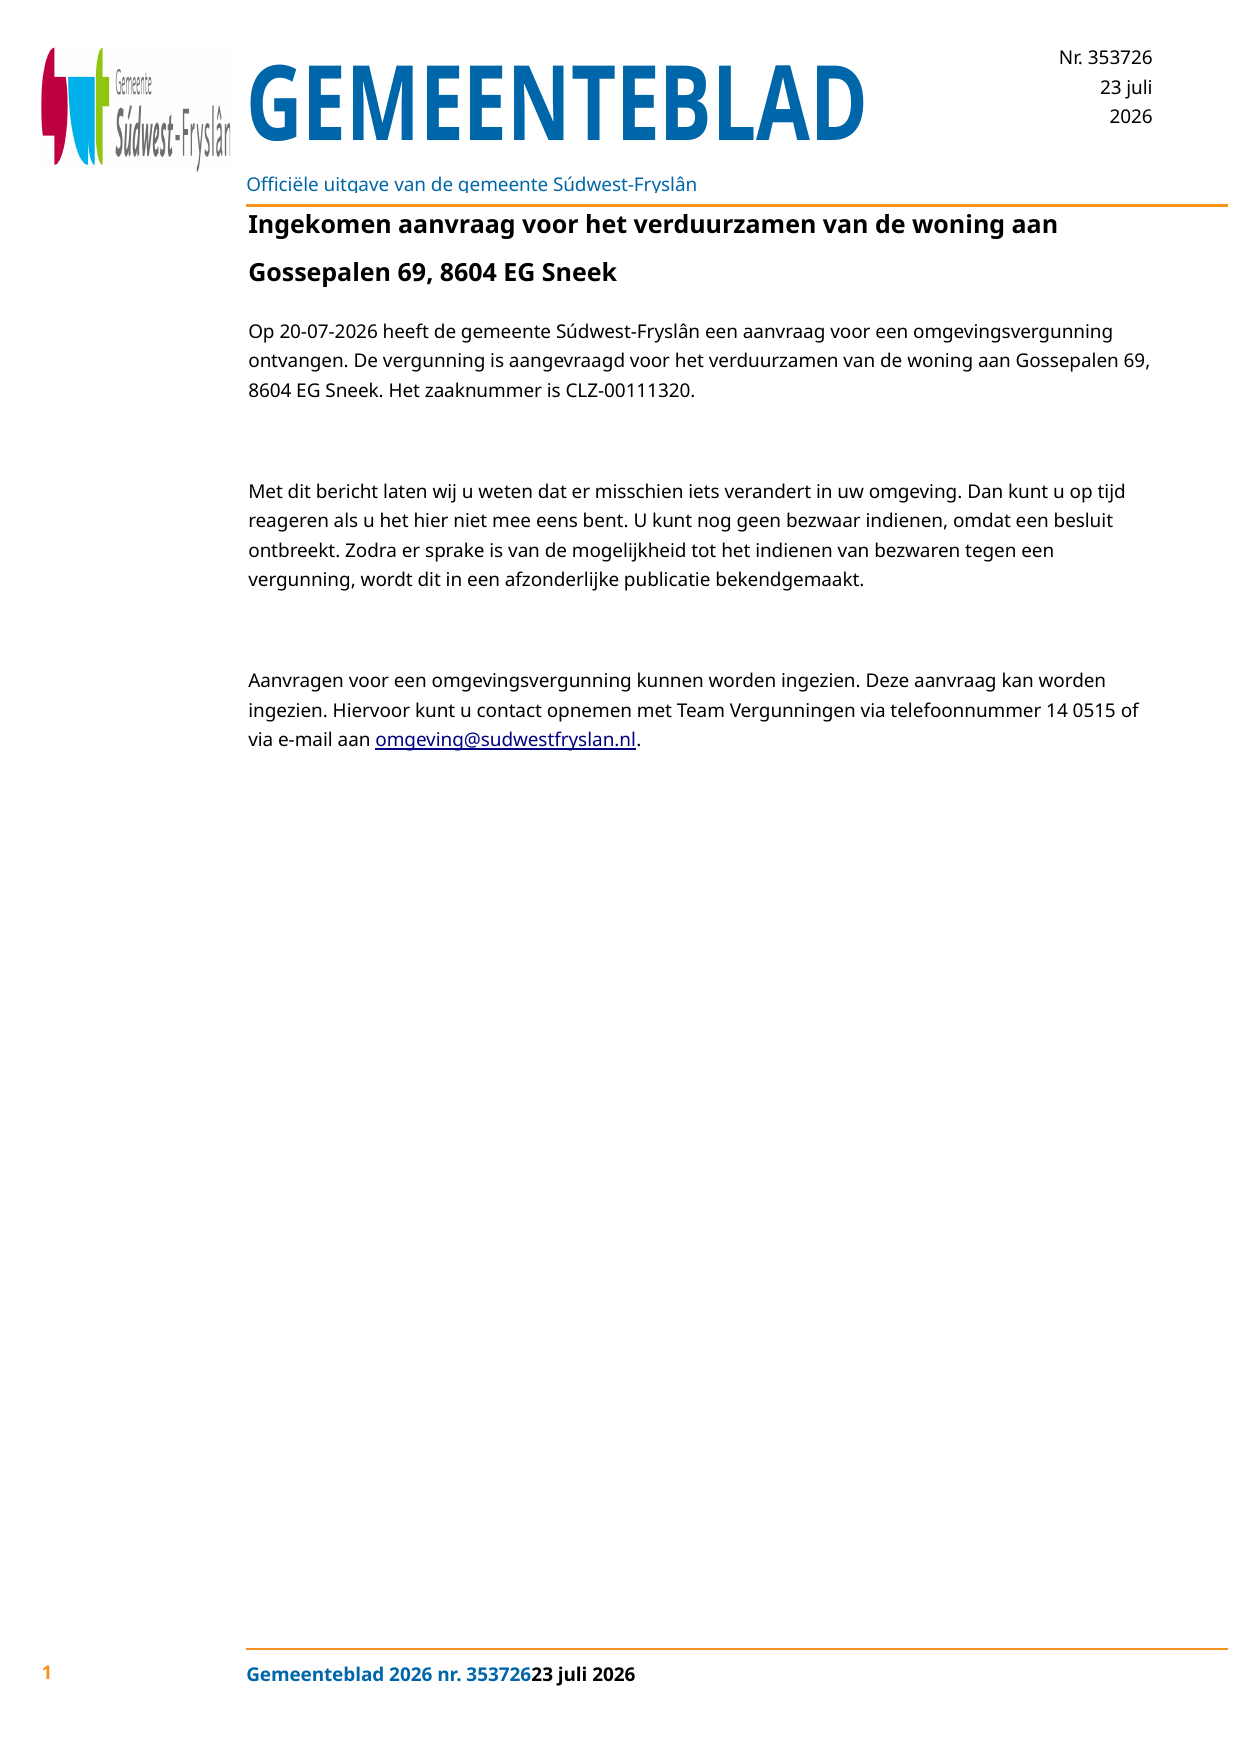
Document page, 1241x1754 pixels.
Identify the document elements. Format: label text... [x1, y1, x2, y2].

text Aanvragen voor een omgevingsvergunning kunnen worden ingezien. Deze aanvraag kan worden ingezien. Hiervoor kunt u contact opnemen met Team Vergunningen via telefoonnummer 14 0515 of via e-mail aan omgeving@sudwestfryslan.nl. [248, 667, 1152, 752]
picture [41, 47, 231, 172]
text Op 20-07-2026 heeft de gemeente Súdwest-Fryslân een aanvraag voor een omgevingsvergunning ontvangen. De vergunning is aangevraagd voor het verduurzamen van de woning aan Gossepalen 69, 8604 EG Sneek. Het zaaknummer is CLZ-00111320. [248, 318, 1152, 403]
text Ingekomen aanvraag voor het verduurzamen van de woning aan Gossepalen 69, 8604 EG Sneek [248, 207, 1152, 288]
text Met dit bericht laten wij u weten dat er misschien iets verandert in uw omgeving. Dan kunt u op tijd reageren als u het hier niet mee eens bent. U kunt nog geen bezwaar indienen, omdat een besluit ontbreekt. Zodra er sprake is van de mogelijkheid tot het indienen van bezwaren tegen een vergunning, wordt dit in een afzonderlijke publicatie bekendgemaakt. [248, 478, 1152, 592]
